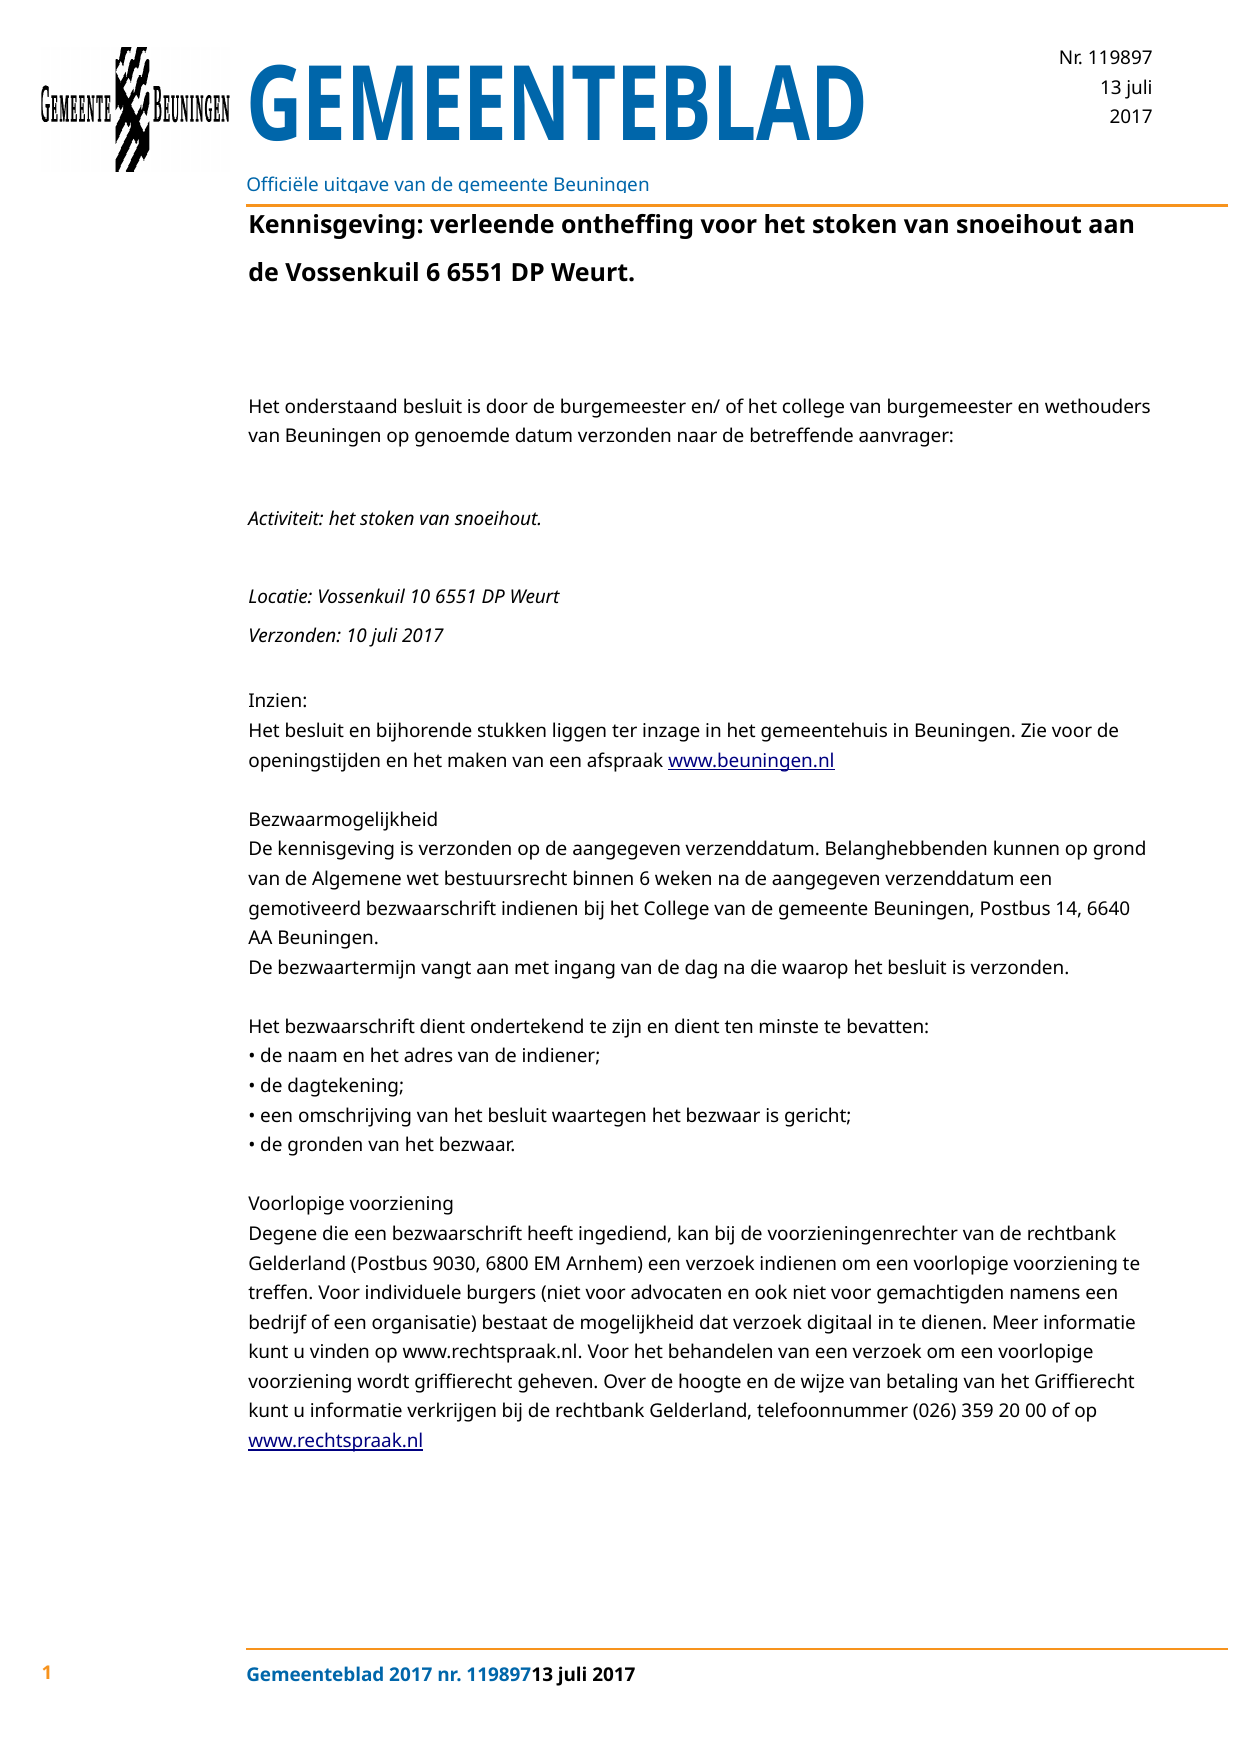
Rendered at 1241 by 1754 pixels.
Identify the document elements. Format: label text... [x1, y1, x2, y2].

text • de gronden van het bezwaar. [248, 1131, 1152, 1157]
text • een omschrijving van het besluit waartegen het bezwaar is gericht; [248, 1102, 1152, 1128]
text • de naam en het adres van de indiener; [248, 1043, 1152, 1068]
picture [41, 47, 231, 172]
text Inzien: [248, 688, 1152, 713]
text Degene die een bezwaarschrift heeft ingediend, kan bij de voorzieningenrechter van de rechtbank Gelderland (Postbus 9030, 6800 EM Arnhem) een verzoek indienen om een voorlopige voorziening te treffen. Voor individuele burgers (niet voor advocaten en ook niet voor gemachtigden namens een bedrijf of een organisatie) bestaat de mogelijkheid dat verzoek digitaal in te dienen. Meer informatie kunt u vinden op www.rechtspraak.nl. Voor het behandelen van een verzoek om een voorlopige voorziening wordt griffierecht geheven. Over de hoogte en de wijze van betaling van het Griffierecht kunt u informatie verkrijgen bij de rechtbank Gelderland, telefoonnummer (026) 359 20 00 of op www.rechtspraak.nl [248, 1220, 1152, 1453]
text De kennisgeving is verzonden op de aangegeven verzenddatum. Belanghebbenden kunnen op grond van de Algemene wet bestuursrecht binnen 6 weken na de aangegeven verzenddatum een gemotiveerd bezwaarschrift indienen bij het College van de gemeente Beuningen, Postbus 14, 6640 AA Beuningen. [248, 836, 1152, 950]
text Locatie: Vossenkuil 10 6551 DP Weurt [248, 583, 1152, 609]
text Voorlopige voorziening [248, 1191, 1152, 1216]
text De bezwaartermijn vangt aan met ingang van de dag na die waarop het besluit is verzonden. [248, 954, 1152, 980]
text Het onderstaand besluit is door de burgemeester en/ of het college van burgemeester en wethouders van Beuningen op genoemde datum verzonden naar de betreffende aanvrager: [248, 393, 1152, 448]
text Het besluit en bijhorende stukken liggen ter inzage in het gemeentehuis in Beuningen. Zie voor de openingstijden en het maken van een afspraak www.beuningen.nl [248, 717, 1152, 773]
text Activiteit: het stoken van snoeihout. [248, 505, 1152, 531]
text • de dagtekening; [248, 1072, 1152, 1098]
text Verzonden: 10 juli 2017 [248, 623, 1152, 648]
text Kennisgeving: verleende ontheffing voor het stoken van snoeihout aan de Vossenkuil 6 6551 DP Weurt. [248, 207, 1152, 288]
text Bezwaarmogelijkheid [248, 806, 1152, 832]
text Het bezwaarschrift dient ondertekend te zijn en dient ten minste te bevatten: [248, 1013, 1152, 1039]
